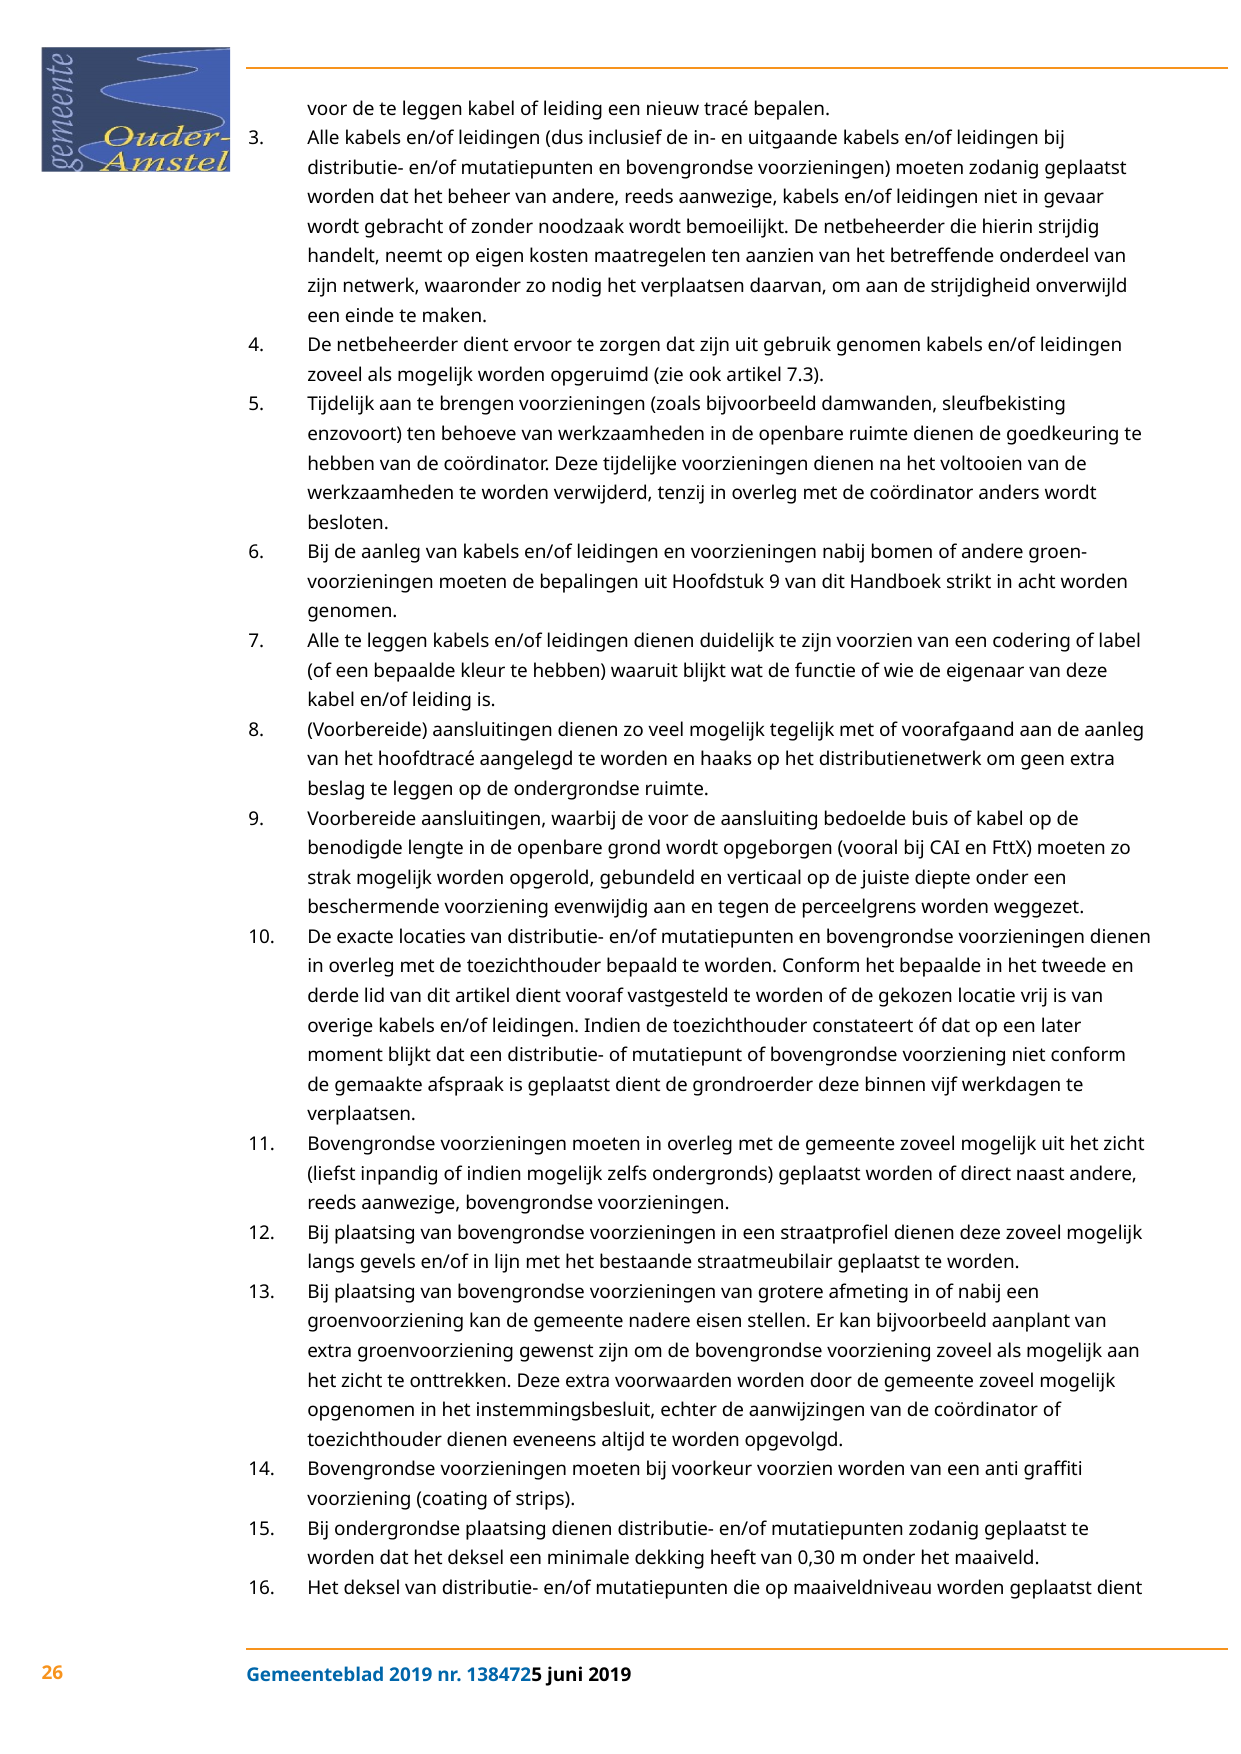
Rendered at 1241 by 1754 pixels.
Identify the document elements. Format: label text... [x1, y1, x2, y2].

list De netbeheerder dient ervoor te zorgen dat zijn uit gebruik genomen kabels en/of leidingen zoveel als mogelijk worden opgeruimd (zie ook artikel 7.3). [248, 331, 1152, 387]
list Bovengrondse voorzieningen moeten in overleg met de gemeente zoveel mogelijk uit het zicht (liefst inpandig of indien mogelijk zelfs ondergronds) geplaatst worden of direct naast andere, reeds aanwezige, bovengrondse voorzieningen. [248, 1130, 1152, 1215]
picture [41, 47, 231, 172]
list De exacte locaties van distributie- en/of mutatiepunten en bovengrondse voorzieningen dienen in overleg met de toezichthouder bepaald te worden. Conform het bepaalde in het tweede en derde lid van dit artikel dient vooraf vastgesteld te worden of de gekozen locatie vrij is van overige kabels en/of leidingen. Indien de toezichthouder constateert óf dat op een later moment blijkt dat een distributie- of mutatiepunt of bovengrondse voorziening niet conform de gemaakte afspraak is geplaatst dient de grondroerder deze binnen vijf werkdagen te verplaatsen. [248, 923, 1152, 1126]
list Bij plaatsing van bovengrondse voorzieningen in een straatprofiel dienen deze zoveel mogelijk langs gevels en/of in lijn met het bestaande straatmeubilair geplaatst te worden. [248, 1219, 1152, 1274]
list Bij de aanleg van kabels en/of leidingen en voorzieningen nabij bomen of andere groen-voorzieningen moeten de bepalingen uit Hoofdstuk 9 van dit Handboek strikt in acht worden genomen. [248, 538, 1152, 623]
list Voorbereide aansluitingen, waarbij de voor de aansluiting bedoelde buis of kabel op de benodigde lengte in de openbare grond wordt opgeborgen (vooral bij CAI en FttX) moeten zo strak mogelijk worden opgerold, gebundeld en verticaal op de juiste diepte onder een beschermende voorziening evenwijdig aan en tegen de perceelgrens worden weggezet. [248, 805, 1152, 919]
list Het deksel van distributie- en/of mutatiepunten die op maaiveldniveau worden geplaatst dient [248, 1574, 1152, 1600]
list voor de te leggen kabel of leiding een nieuw tracé bepalen. [248, 95, 1152, 121]
list Tijdelijk aan te brengen voorzieningen (zoals bijvoorbeeld damwanden, sleufbekisting enzovoort) ten behoeve van werkzaamheden in de openbare ruimte dienen de goedkeuring te hebben van de coördinator. Deze tijdelijke voorzieningen dienen na het voltooien van de werkzaamheden te worden verwijderd, tenzij in overleg met de coördinator anders wordt besloten. [248, 391, 1152, 535]
list Alle kabels en/of leidingen (dus inclusief de in- en uitgaande kabels en/of leidingen bij distributie- en/of mutatiepunten en bovengrondse voorzieningen) moeten zodanig geplaatst worden dat het beheer van andere, reeds aanwezige, kabels en/of leidingen niet in gevaar wordt gebracht of zonder noodzaak wordt bemoeilijkt. De netbeheerder die hierin strijdig handelt, neemt op eigen kosten maatregelen ten aanzien van het betreffende onderdeel van zijn netwerk, waaronder zo nodig het verplaatsen daarvan, om aan de strijdigheid onverwijld een einde te maken. [248, 124, 1152, 328]
list Alle te leggen kabels en/of leidingen dienen duidelijk te zijn voorzien van een codering of label (of een bepaalde kleur te hebben) waaruit blijkt wat de functie of wie de eigenaar van deze kabel en/of leiding is. [248, 627, 1152, 712]
list Bovengrondse voorzieningen moeten bij voorkeur voorzien worden van een anti graffiti voorziening (coating of strips). [248, 1456, 1152, 1511]
list Bij ondergrondse plaatsing dienen distributie- en/of mutatiepunten zodanig geplaatst te worden dat het deksel een minimale dekking heeft van 0,30 m onder het maaiveld. [248, 1515, 1152, 1570]
list Bij plaatsing van bovengrondse voorzieningen van grotere afmeting in of nabij een groenvoorziening kan de gemeente nadere eisen stellen. Er kan bijvoorbeeld aanplant van extra groenvoorziening gewenst zijn om de bovengrondse voorziening zoveel als mogelijk aan het zicht te onttrekken. Deze extra voorwaarden worden door de gemeente zoveel mogelijk opgenomen in het instemmingsbesluit, echter de aanwijzingen van de coördinator of toezichthouder dienen eveneens altijd te worden opgevolgd. [248, 1278, 1152, 1452]
list (Voorbereide) aansluitingen dienen zo veel mogelijk tegelijk met of voorafgaand aan de aanleg van het hoofdtracé aangelegd te worden en haaks op het distributienetwerk om geen extra beslag te leggen op de ondergrondse ruimte. [248, 716, 1152, 801]
